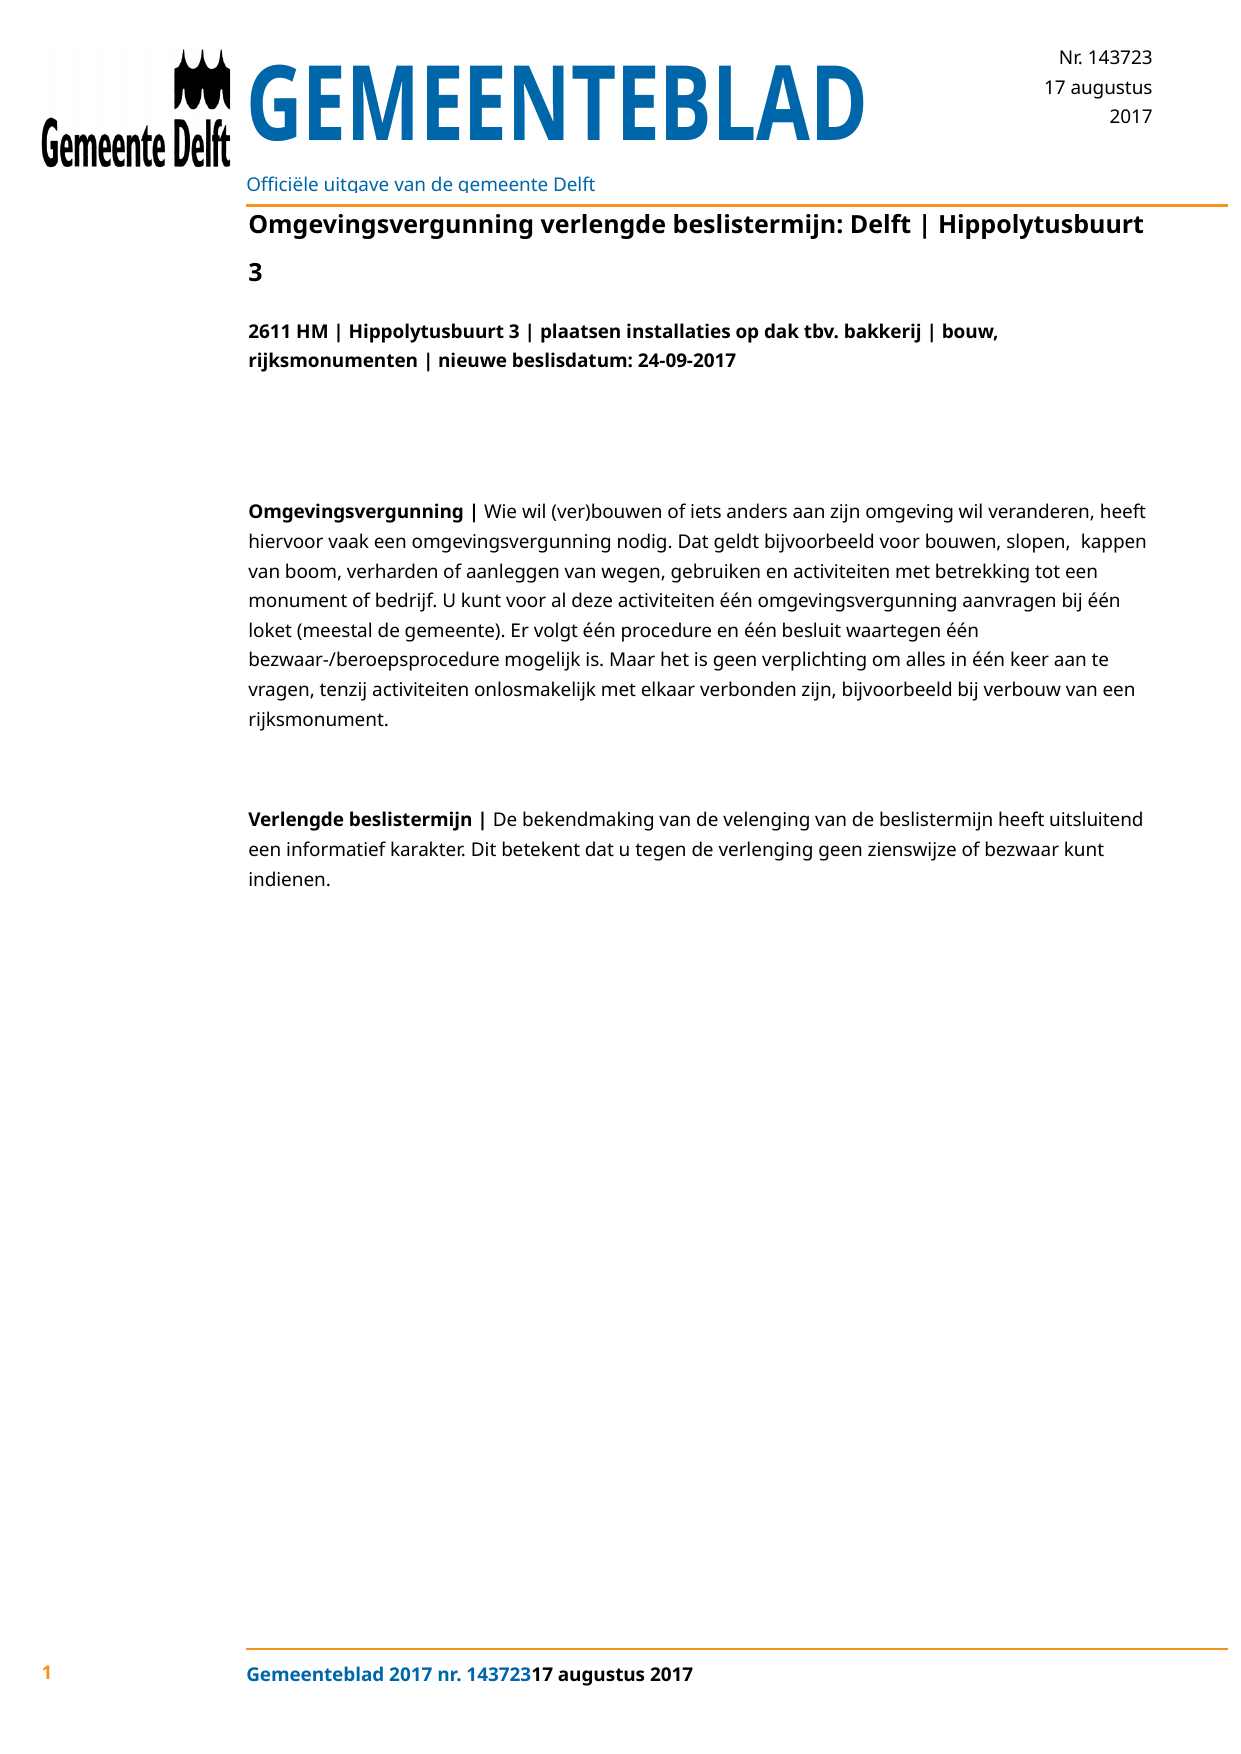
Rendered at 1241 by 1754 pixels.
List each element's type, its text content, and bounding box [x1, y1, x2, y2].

text Omgevingsvergunning verlengde beslistermijn: Delft | Hippolytusbuurt 3 [248, 207, 1152, 288]
text Verlengde beslistermijn | De bekendmaking van de velenging van de beslistermijn heeft uitsluitend een informatief karakter. Dit betekent dat u tegen de verlenging geen zienswijze of bezwaar kunt indienen. [248, 807, 1152, 892]
text Omgevingsvergunning | Wie wil (ver)bouwen of iets anders aan zijn omgeving wil veranderen, heeft hiervoor vaak een omgevingsvergunning nodig. Dat geldt bijvoorbeeld voor bouwen, slopen, kappen van boom, verharden of aanleggen van wegen, gebruiken en activiteiten met betrekking tot een monument of bedrijf. U kunt voor al deze activiteiten één omgevingsvergunning aanvragen bij één loket (meestal de gemeente). Er volgt één procedure en één besluit waartegen één bezwaar-/beroepsprocedure mogelijk is. Maar het is geen verplichting om alles in één keer aan te vragen, tenzij activiteiten onlosmakelijk met elkaar verbonden zijn, bijvoorbeeld bij verbouw van een rijksmonument. [248, 499, 1152, 732]
text 2611 HM | Hippolytusbuurt 3 | plaatsen installaties op dak tbv. bakkerij | bouw, rijksmonumenten | nieuwe beslisdatum: 24-09-2017 [248, 318, 1152, 373]
picture [41, 47, 231, 172]
